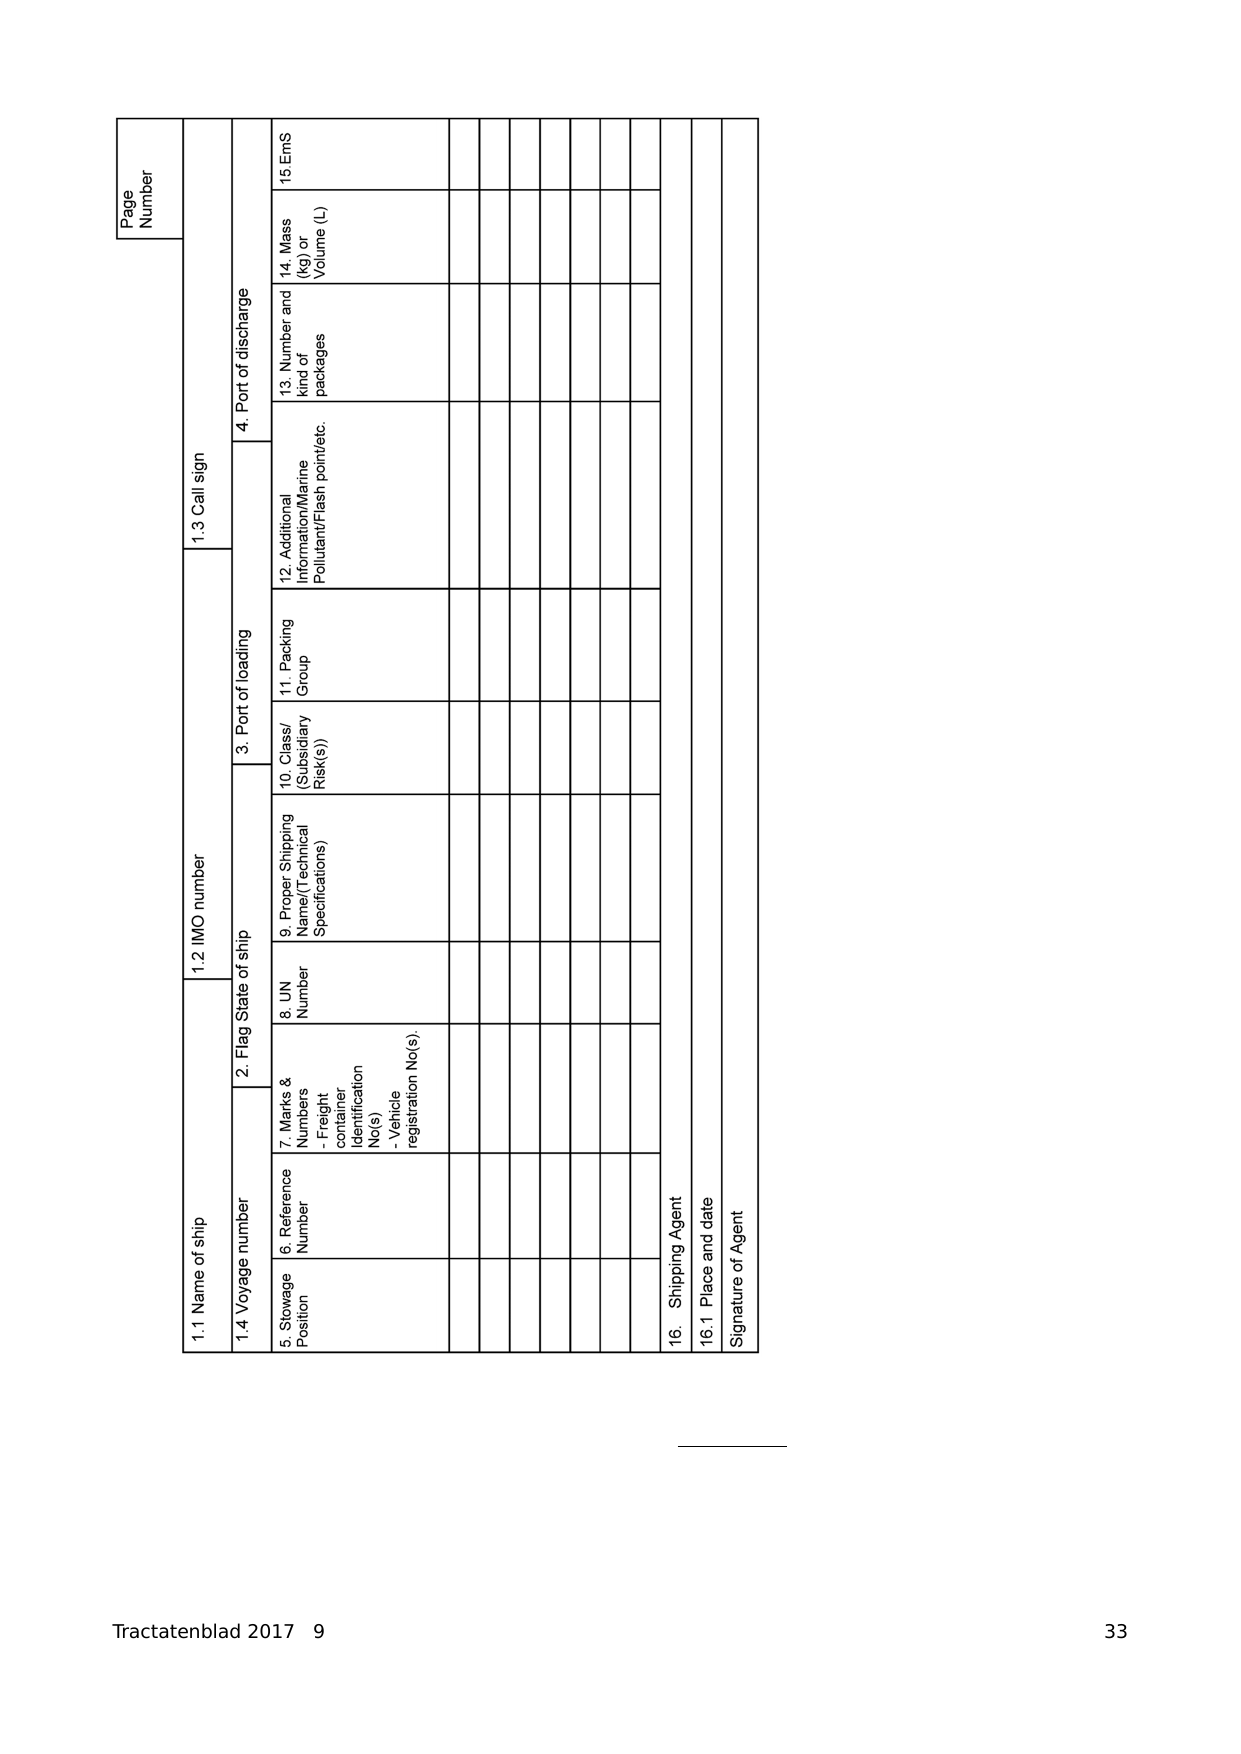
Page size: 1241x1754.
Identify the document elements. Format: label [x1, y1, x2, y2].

picture [112, 116, 762, 1357]
